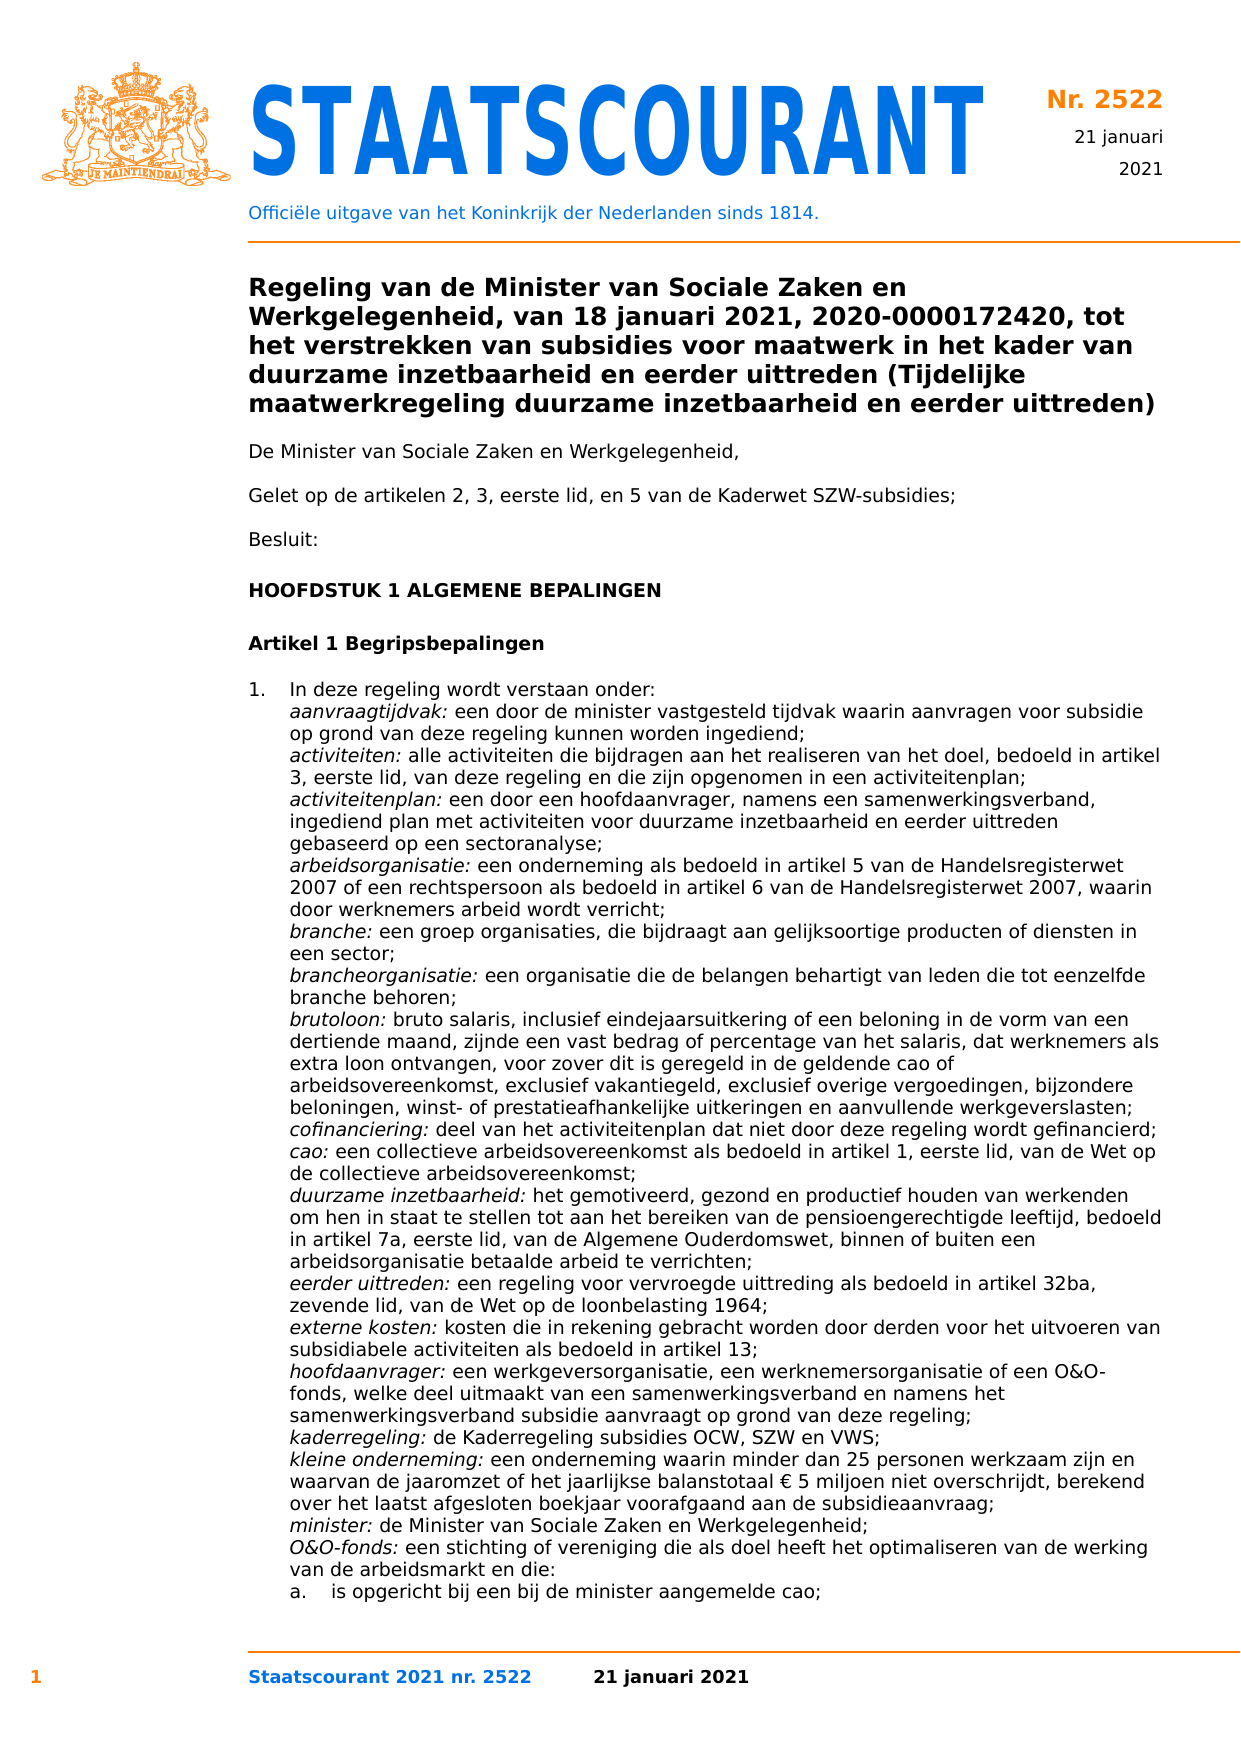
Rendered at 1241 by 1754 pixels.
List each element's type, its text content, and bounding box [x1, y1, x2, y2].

text kleine onderneming: een onderneming waarin minder dan 25 personen werkzaam zijn en waarvan de jaaromzet of het jaarlijkse balanstotaal € 5 miljoen niet overschrijdt, berekend over het laatst afgesloten boekjaar voorafgaand aan de subsidieaanvraag; [289, 1449, 1163, 1514]
text cao: een collectieve arbeidsovereenkomst als bedoeld in artikel 1, eerste lid, van de Wet op de collectieve arbeidsovereenkomst; [289, 1141, 1163, 1185]
text 1. In deze regeling wordt verstaan onder: [248, 679, 1163, 701]
subtitle HOOFDSTUK 1 ALGEMENE BEPALINGEN [248, 580, 1163, 602]
text aanvraagtijdvak: een door de minister vastgesteld tijdvak waarin aanvragen voor subsidie op grond van deze regeling kunnen worden ingediend; [289, 701, 1163, 745]
text De Minister van Sociale Zaken en Werkgelegenheid, [248, 441, 1163, 463]
text minister: de Minister van Sociale Zaken en Werkgelegenheid; [289, 1514, 1163, 1537]
text externe kosten: kosten die in rekening gebracht worden door derden voor het uitvoeren van subsidiabele activiteiten als bedoeld in artikel 13; [289, 1317, 1163, 1361]
table_cell 21 januari [998, 121, 1240, 153]
text brancheorganisatie: een organisatie die de belangen behartigt van leden die tot eenzelfde branche behoren; [289, 965, 1163, 1009]
subtitle Artikel 1 Begripsbepalingen [248, 632, 1163, 654]
text O&O-fonds: een stichting of vereniging die als doel heeft het optimaliseren van de werking van de arbeidsmarkt en die: [289, 1537, 1163, 1581]
text duurzame inzetbaarheid: het gemotiveerd, gezond en productief houden van werkenden om hen in staat te stellen tot aan het bereiken van de pensioengerechtigde leeftijd, bedoeld in artikel 7a, eerste lid, van de Algemene Ouderdomswet, binnen of buiten een arbeidsorganisatie betaalde arbeid te verrichten; [289, 1185, 1163, 1273]
text arbeidsorganisatie: een onderneming als bedoeld in artikel 5 van de Handelsregisterwet 2007 of een rechtspersoon als bedoeld in artikel 6 van de Handelsregisterwet 2007, waarin door werknemers arbeid wordt verricht; [289, 855, 1163, 921]
text kaderregeling: de Kaderregeling subsidies OCW, SZW en VWS; [289, 1427, 1163, 1449]
text Gelet op de artikelen 2, 3, eerste lid, en 5 van de Kaderwet SZW-subsidies; [248, 484, 1163, 507]
text branche: een groep organisaties, die bijdraagt aan gelijksoortige producten of diensten in een sector; [289, 921, 1163, 965]
subtitle Regeling van de Minister van Sociale Zaken en Werkgelegenheid, van 18 januari 2021, 2020-0000172420, tot het verstrekken van subsidies voor maatwerk in het kader van duurzame inzetbaarheid en eerder uittreden (Tijdelijke maatwerkregeling duurzame inzetbaarheid en eerder uittreden) [248, 273, 1163, 419]
picture [41, 62, 231, 186]
text a. is opgericht bij een bij de minister aangemelde cao; [289, 1581, 1163, 1602]
text eerder uittreden: een regeling voor vervroegde uittreding als bedoeld in artikel 32ba, zevende lid, van de Wet op de loonbelasting 1964; [289, 1273, 1163, 1317]
text hoofdaanvrager: een werkgeversorganisatie, een werknemersorganisatie of een O&O-fonds, welke deel uitmaakt van een samenwerkingsverband en namens het samenwerkingsverband subsidie aanvraagt op grond van deze regeling; [289, 1361, 1163, 1427]
text brutoloon: bruto salaris, inclusief eindejaarsuitkering of een beloning in de vorm van een dertiende maand, zijnde een vast bedrag of percentage van het salaris, dat werknemers als extra loon ontvangen, voor zover dit is geregeld in de geldende cao of arbeidsovereenkomst, exclusief vakantiegeld, exclusief overige vergoedingen, bijzondere beloningen, winst- of prestatieafhankelijke uitkeringen en aanvullende werkgeverslasten; [289, 1009, 1163, 1119]
text Besluit: [248, 528, 1163, 550]
table_header STAATSCOURANT [248, 62, 998, 203]
table_cell 2021 [998, 153, 1240, 203]
table_header [25, 62, 248, 241]
table_cell Officiële uitgave van het Koninkrijk der Nederlanden sinds 1814. [248, 203, 1240, 241]
text cofinanciering: deel van het activiteitenplan dat niet door deze regeling wordt gefinancierd; [289, 1119, 1163, 1141]
text activiteitenplan: een door een hoofdaanvrager, namens een samenwerkingsverband, ingediend plan met activiteiten voor duurzame inzetbaarheid en eerder uittreden gebaseerd op een sectoranalyse; [289, 789, 1163, 855]
text activiteiten: alle activiteiten die bijdragen aan het realiseren van het doel, bedoeld in artikel 3, eerste lid, van deze regeling en die zijn opgenomen in een activiteitenplan; [289, 745, 1163, 789]
table_header Nr. 2522 [998, 62, 1240, 121]
